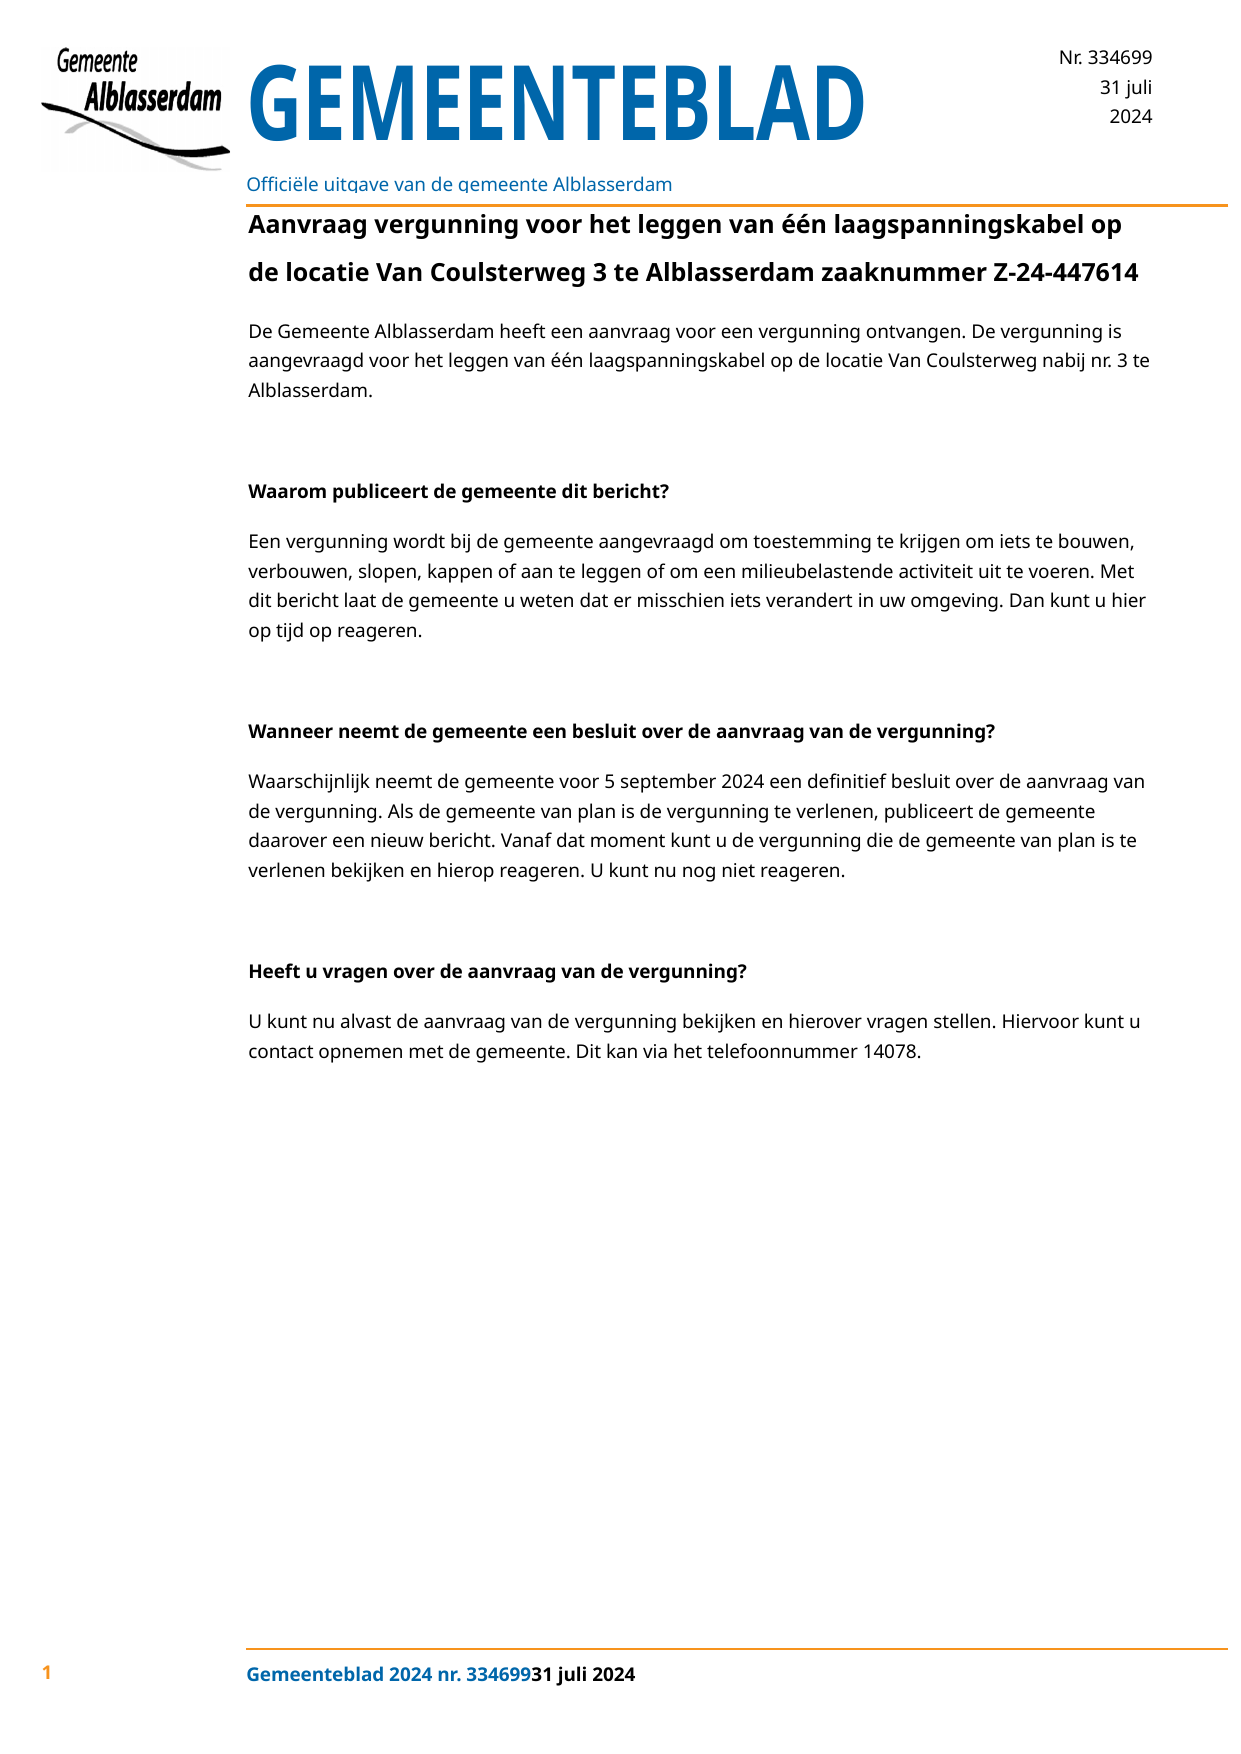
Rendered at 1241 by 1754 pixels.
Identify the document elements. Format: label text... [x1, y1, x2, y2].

text Waarom publiceert de gemeente dit bericht? [248, 478, 1152, 504]
text Waarschijnlijk neemt de gemeente voor 5 september 2024 een definitief besluit over de aanvraag van de vergunning. Als de gemeente van plan is de vergunning te verlenen, publiceert de gemeente daarover een nieuw bericht. Vanaf dat moment kunt u de vergunning die de gemeente van plan is te verlenen bekijken en hierop reageren. U kunt nu nog niet reageren. [248, 768, 1152, 883]
text Aanvraag vergunning voor het leggen van één laagspanningskabel op de locatie Van Coulsterweg 3 te Alblasserdam zaaknummer Z-24-447614 [248, 207, 1152, 288]
text Wanneer neemt de gemeente een besluit over de aanvraag van de vergunning? [248, 718, 1152, 744]
picture [41, 47, 231, 172]
text U kunt nu alvast de aanvraag van de vergunning bekijken en hierover vragen stellen. Hiervoor kunt u contact opnemen met de gemeente. Dit kan via het telefoonnummer 14078. [248, 1008, 1152, 1064]
text Heeft u vragen over de aanvraag van de vergunning? [248, 958, 1152, 984]
text De Gemeente Alblasserdam heeft een aanvraag voor een vergunning ontvangen. De vergunning is aangevraagd voor het leggen van één laagspanningskabel op de locatie Van Coulsterweg nabij nr. 3 te Alblasserdam. [248, 318, 1152, 403]
text Een vergunning wordt bij de gemeente aangevraagd om toestemming te krijgen om iets te bouwen, verbouwen, slopen, kappen of aan te leggen of om een milieubelastende activiteit uit te voeren. Met dit bericht laat de gemeente u weten dat er misschien iets verandert in uw omgeving. Dan kunt u hier op tijd op reageren. [248, 528, 1152, 643]
